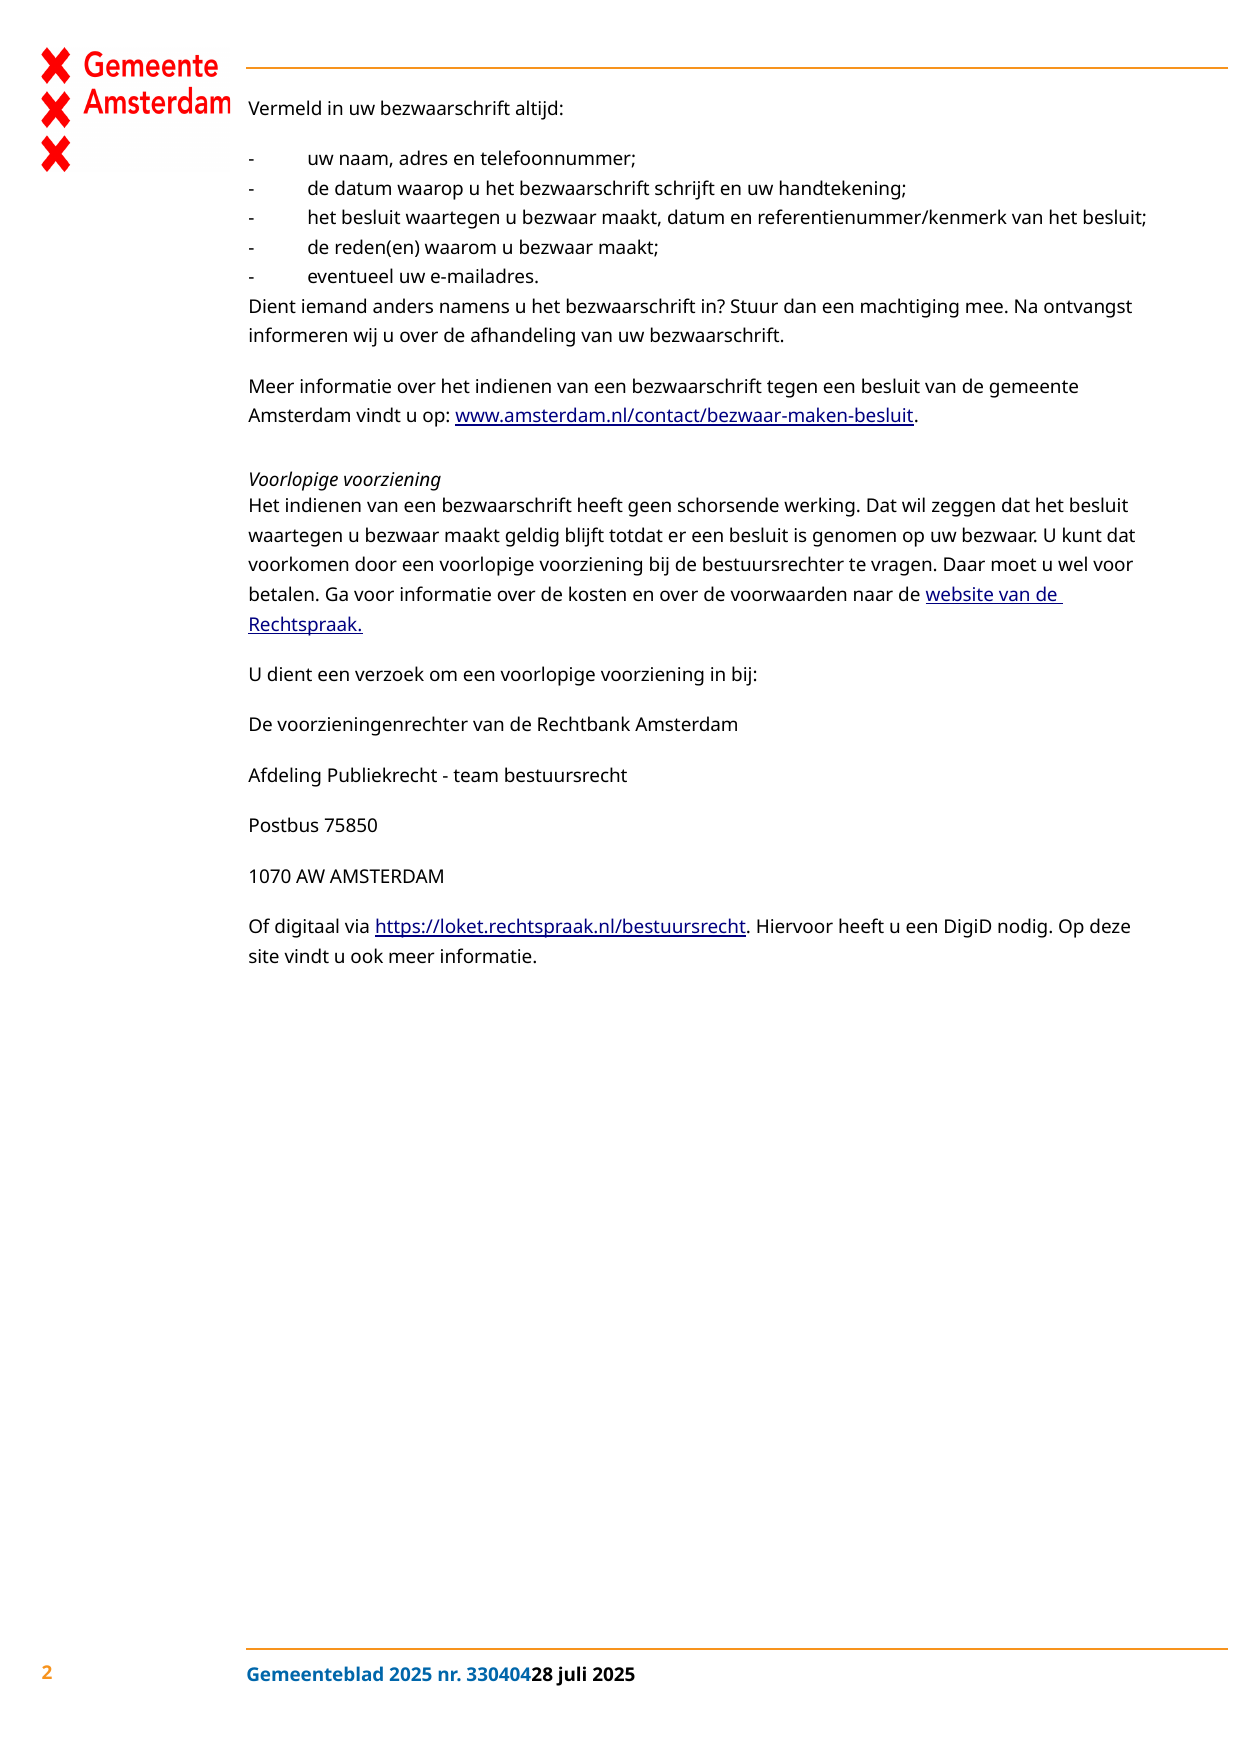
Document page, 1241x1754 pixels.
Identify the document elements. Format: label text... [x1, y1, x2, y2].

list eventueel uw e-mailadres. [248, 263, 1152, 289]
list uw naam, adres en telefoonnummer; [248, 145, 1152, 171]
text Voorlopige voorziening [248, 467, 1152, 492]
text Postbus 75850 [248, 812, 1152, 838]
text Het indienen van een bezwaarschrift heeft geen schorsende werking. Dat wil zeggen dat het besluit waartegen u bezwaar maakt geldig blijft totdat er een besluit is genomen op uw bezwaar. U kunt dat voorkomen door een voorlopige voorziening bij de bestuursrechter te vragen. Daar moet u wel voor betalen. Ga voor informatie over de kosten en over de voorwaarden naar de website van de Rechtspraak. [248, 492, 1152, 636]
text De voorzieningenrechter van de Rechtbank Amsterdam [248, 712, 1152, 737]
list de reden(en) waarom u bezwaar maakt; [248, 234, 1152, 260]
picture [41, 47, 231, 172]
text 1070 AW AMSTERDAM [248, 863, 1152, 888]
text Afdeling Publiekrecht - team bestuursrecht [248, 762, 1152, 788]
list het besluit waartegen u bezwaar maakt, datum en referentienummer/kenmerk van het besluit; [248, 204, 1152, 230]
text Dient iemand anders namens u het bezwaarschrift in? Stuur dan een machtiging mee. Na ontvangst informeren wij u over de afhandeling van uw bezwaarschrift. [248, 293, 1152, 348]
list de datum waarop u het bezwaarschrift schrijft en uw handtekening; [248, 175, 1152, 201]
text Vermeld in uw bezwaarschrift altijd: [248, 95, 1152, 121]
text Meer informatie over het indienen van een bezwaarschrift tegen een besluit van de gemeente Amsterdam vindt u op: www.amsterdam.nl/contact/bezwaar-maken-besluit. [248, 373, 1152, 428]
text U dient een verzoek om een voorlopige voorziening in bij: [248, 661, 1152, 687]
text Of digitaal via https://loket.rechtspraak.nl/bestuursrecht. Hiervoor heeft u een DigiD nodig. Op deze site vindt u ook meer informatie. [248, 913, 1152, 968]
